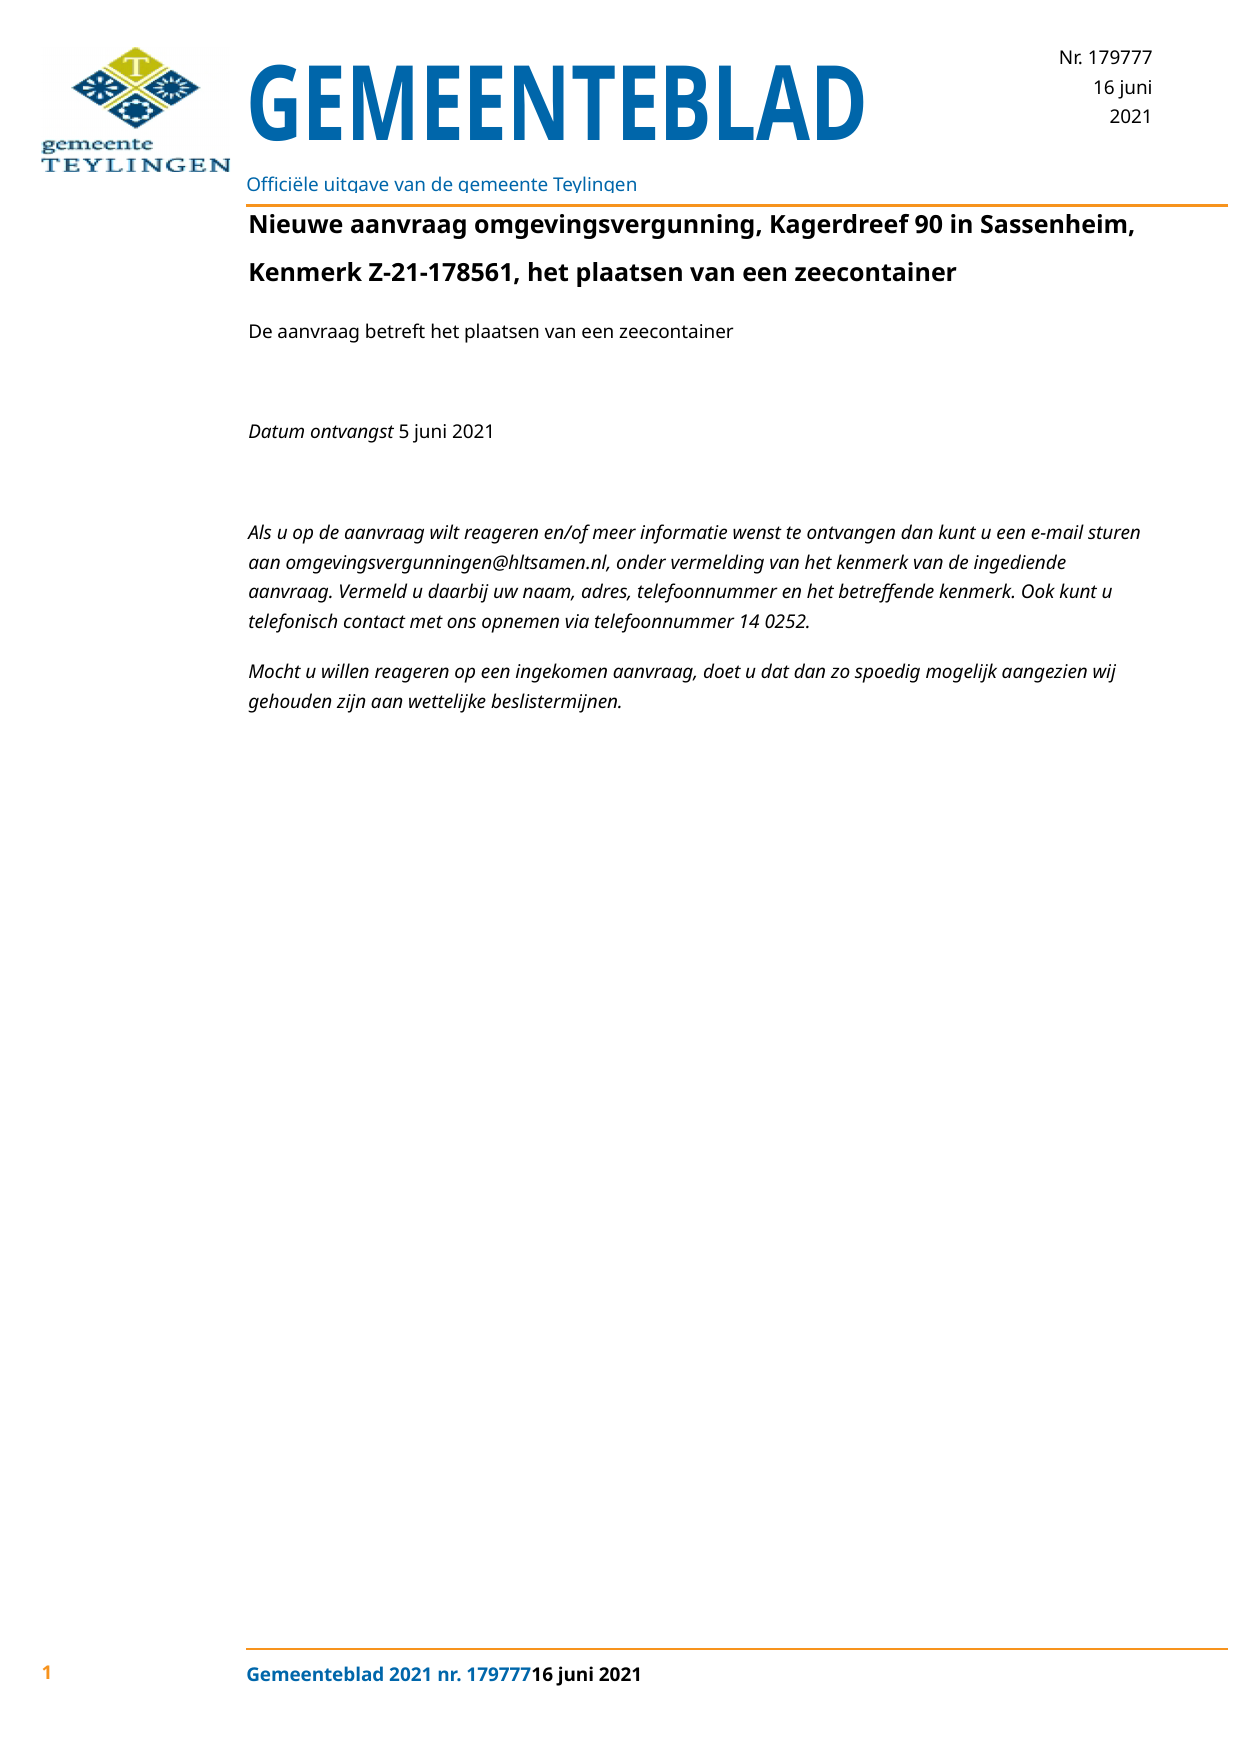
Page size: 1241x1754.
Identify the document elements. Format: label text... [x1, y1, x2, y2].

text Als u op de aanvraag wilt reageren en/of meer informatie wenst te ontvangen dan kunt u een e-mail sturen aan omgevingsvergunningen@hltsamen.nl, onder vermelding van het kenmerk van de ingediende aanvraag. Vermeld u daarbij uw naam, adres, telefoonnummer en het betreffende kenmerk. Ook kunt u telefonisch contact met ons opnemen via telefoonnummer 14 0252. [248, 519, 1152, 634]
picture [41, 47, 231, 172]
text De aanvraag betreft het plaatsen van een zeecontainer [248, 318, 1152, 344]
text Mocht u willen reageren op een ingekomen aanvraag, doet u dat dan zo spoedig mogelijk aangezien wij gehouden zijn aan wettelijke beslistermijnen. [248, 659, 1152, 714]
text Datum ontvangst 5 juni 2021 [248, 419, 1152, 444]
text Nieuwe aanvraag omgevingsvergunning, Kagerdreef 90 in Sassenheim, Kenmerk Z-21-178561, het plaatsen van een zeecontainer [248, 207, 1152, 288]
